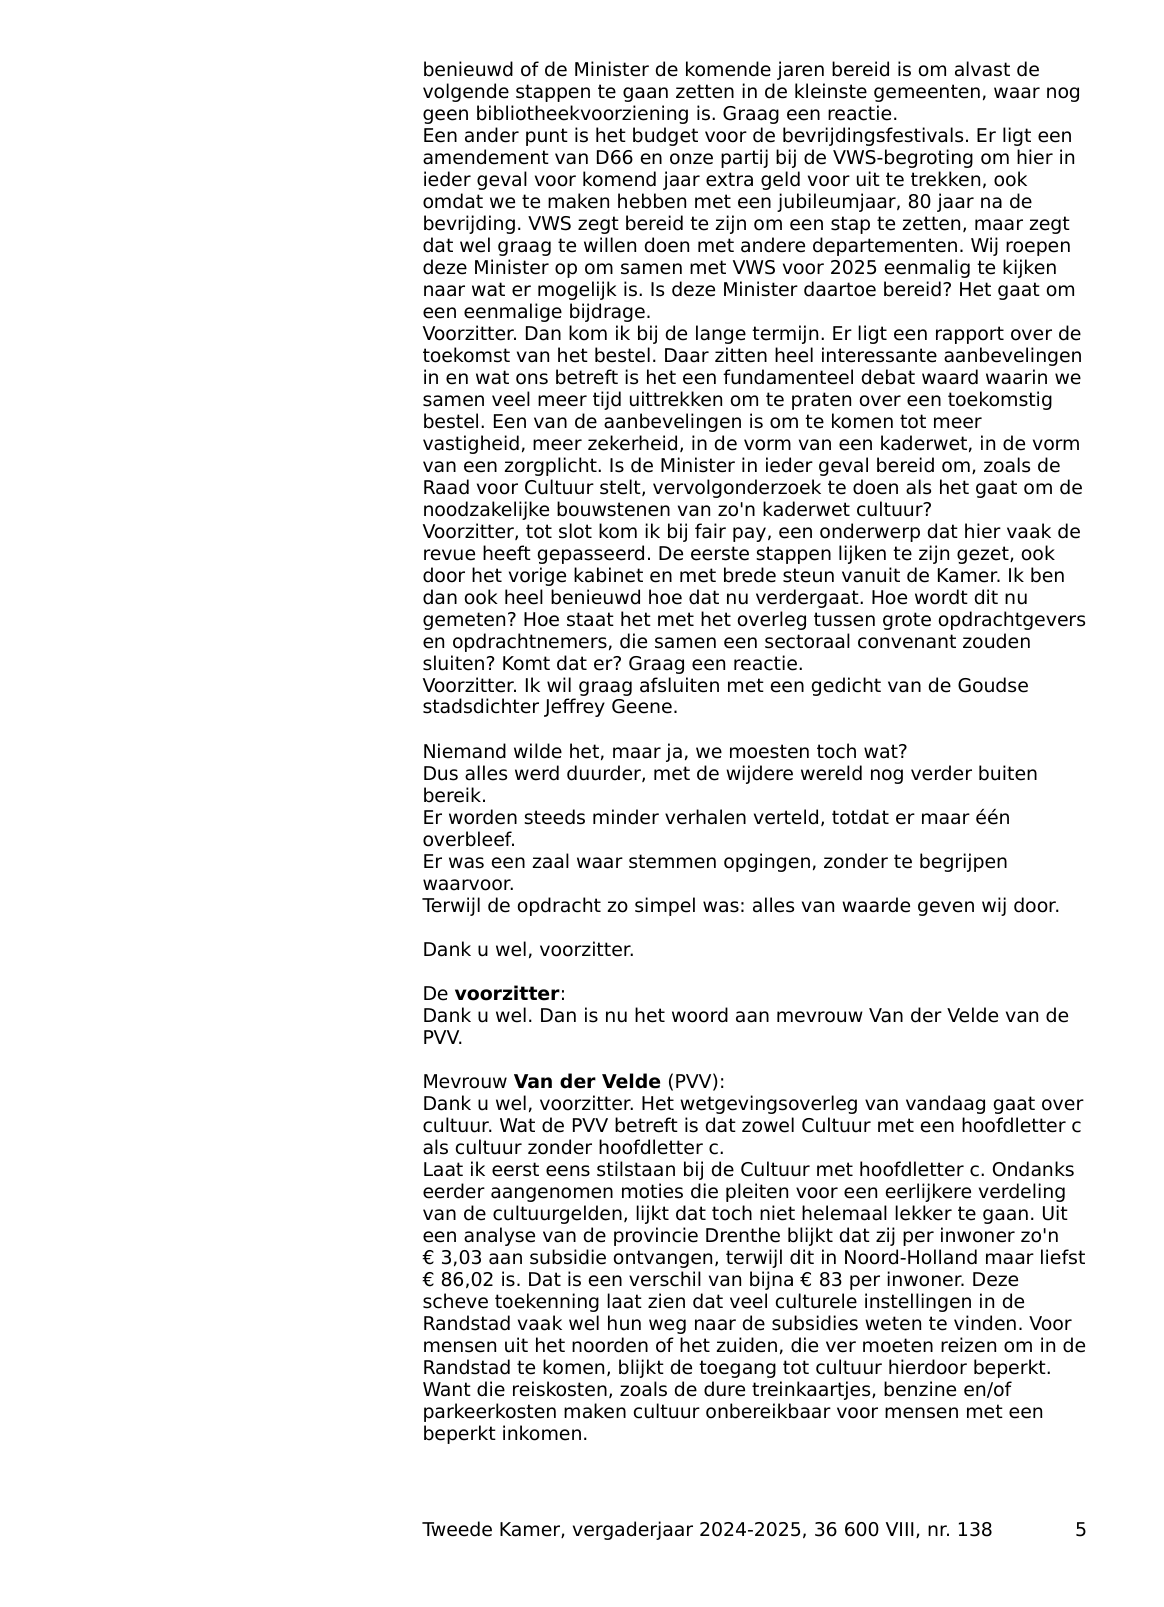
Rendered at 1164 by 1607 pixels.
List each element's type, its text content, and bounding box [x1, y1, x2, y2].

text Dus alles werd duurder, met de wijdere wereld nog verder buiten bereik. [422, 763, 1087, 807]
text De voorzitter: [422, 983, 1087, 1005]
text Voorzitter. Ik wil graag afsluiten met een gedicht van de Goudse stadsdichter Jeffrey Geene. [422, 674, 1087, 718]
text Laat ik eerst eens stilstaan bij de Cultuur met hoofdletter c. Ondanks eerder aangenomen moties die pleiten voor een eerlijkere verdeling van de cultuurgelden, lijkt dat toch niet helemaal lekker te gaan. Uit een analyse van de provincie Drenthe blijkt dat zij per inwoner zo'n € 3,03 aan subsidie ontvangen, terwijl dit in Noord-Holland maar liefst € 86,02 is. Dat is een verschil van bijna € 83 per inwoner. Deze scheve toekenning laat zien dat veel culturele instellingen in de Randstad vaak wel hun weg naar de subsidies weten te vinden. Voor mensen uit het noorden of het zuiden, die ver moeten reizen om in de Randstad te komen, blijkt de toegang tot cultuur hierdoor beperkt. Want die reiskosten, zoals de dure treinkaartjes, benzine en/of parkeerkosten maken cultuur onbereikbaar voor mensen met een beperkt inkomen. [422, 1159, 1087, 1444]
text Er worden steeds minder verhalen verteld, totdat er maar één overbleef. [422, 807, 1087, 851]
text benieuwd of de Minister de komende jaren bereid is om alvast de volgende stappen te gaan zetten in de kleinste gemeenten, waar nog geen bibliotheekvoorziening is. Graag een reactie. [422, 59, 1087, 125]
text Voorzitter, tot slot kom ik bij fair pay, een onderwerp dat hier vaak de revue heeft gepasseerd. De eerste stappen lijken te zijn gezet, ook door het vorige kabinet en met brede steun vanuit de Kamer. Ik ben dan ook heel benieuwd hoe dat nu verdergaat. Hoe wordt dit nu gemeten? Hoe staat het met het overleg tussen grote opdrachtgevers en opdrachtnemers, die samen een sectoraal convenant zouden sluiten? Komt dat er? Graag een reactie. [422, 521, 1087, 674]
text Terwijl de opdracht zo simpel was: alles van waarde geven wij door. [422, 894, 1087, 916]
text Dank u wel, voorzitter. [422, 939, 1087, 961]
text Er was een zaal waar stemmen opgingen, zonder te begrijpen waarvoor. [422, 851, 1087, 894]
text Dank u wel, voorzitter. Het wetgevingsoverleg van vandaag gaat over cultuur. Wat de PVV betreft is dat zowel Cultuur met een hoofdletter c als cultuur zonder hoofdletter c. [422, 1093, 1087, 1159]
text Een ander punt is het budget voor de bevrijdingsfestivals. Er ligt een amendement van D66 en onze partij bij de VWS-begroting om hier in ieder geval voor komend jaar extra geld voor uit te trekken, ook omdat we te maken hebben met een jubileumjaar, 80 jaar na de bevrijding. VWS zegt bereid te zijn om een stap te zetten, maar zegt dat wel graag te willen doen met andere departementen. Wij roepen deze Minister op om samen met VWS voor 2025 eenmalig te kijken naar wat er mogelijk is. Is deze Minister daartoe bereid? Het gaat om een eenmalige bijdrage. [422, 125, 1087, 323]
text Niemand wilde het, maar ja, we moesten toch wat? [422, 741, 1087, 763]
text Dank u wel. Dan is nu het woord aan mevrouw Van der Velde van de PVV. [422, 1005, 1087, 1049]
text Voorzitter. Dan kom ik bij de lange termijn. Er ligt een rapport over de toekomst van het bestel. Daar zitten heel interessante aanbevelingen in en wat ons betreft is het een fundamenteel debat waard waarin we samen veel meer tijd uittrekken om te praten over een toekomstig bestel. Een van de aanbevelingen is om te komen tot meer vastigheid, meer zekerheid, in de vorm van een kaderwet, in de vorm van een zorgplicht. Is de Minister in ieder geval bereid om, zoals de Raad voor Cultuur stelt, vervolgonderzoek te doen als het gaat om de noodzakelijke bouwstenen van zo'n kaderwet cultuur? [422, 323, 1087, 521]
text Mevrouw Van der Velde (PVV): [422, 1071, 1087, 1093]
